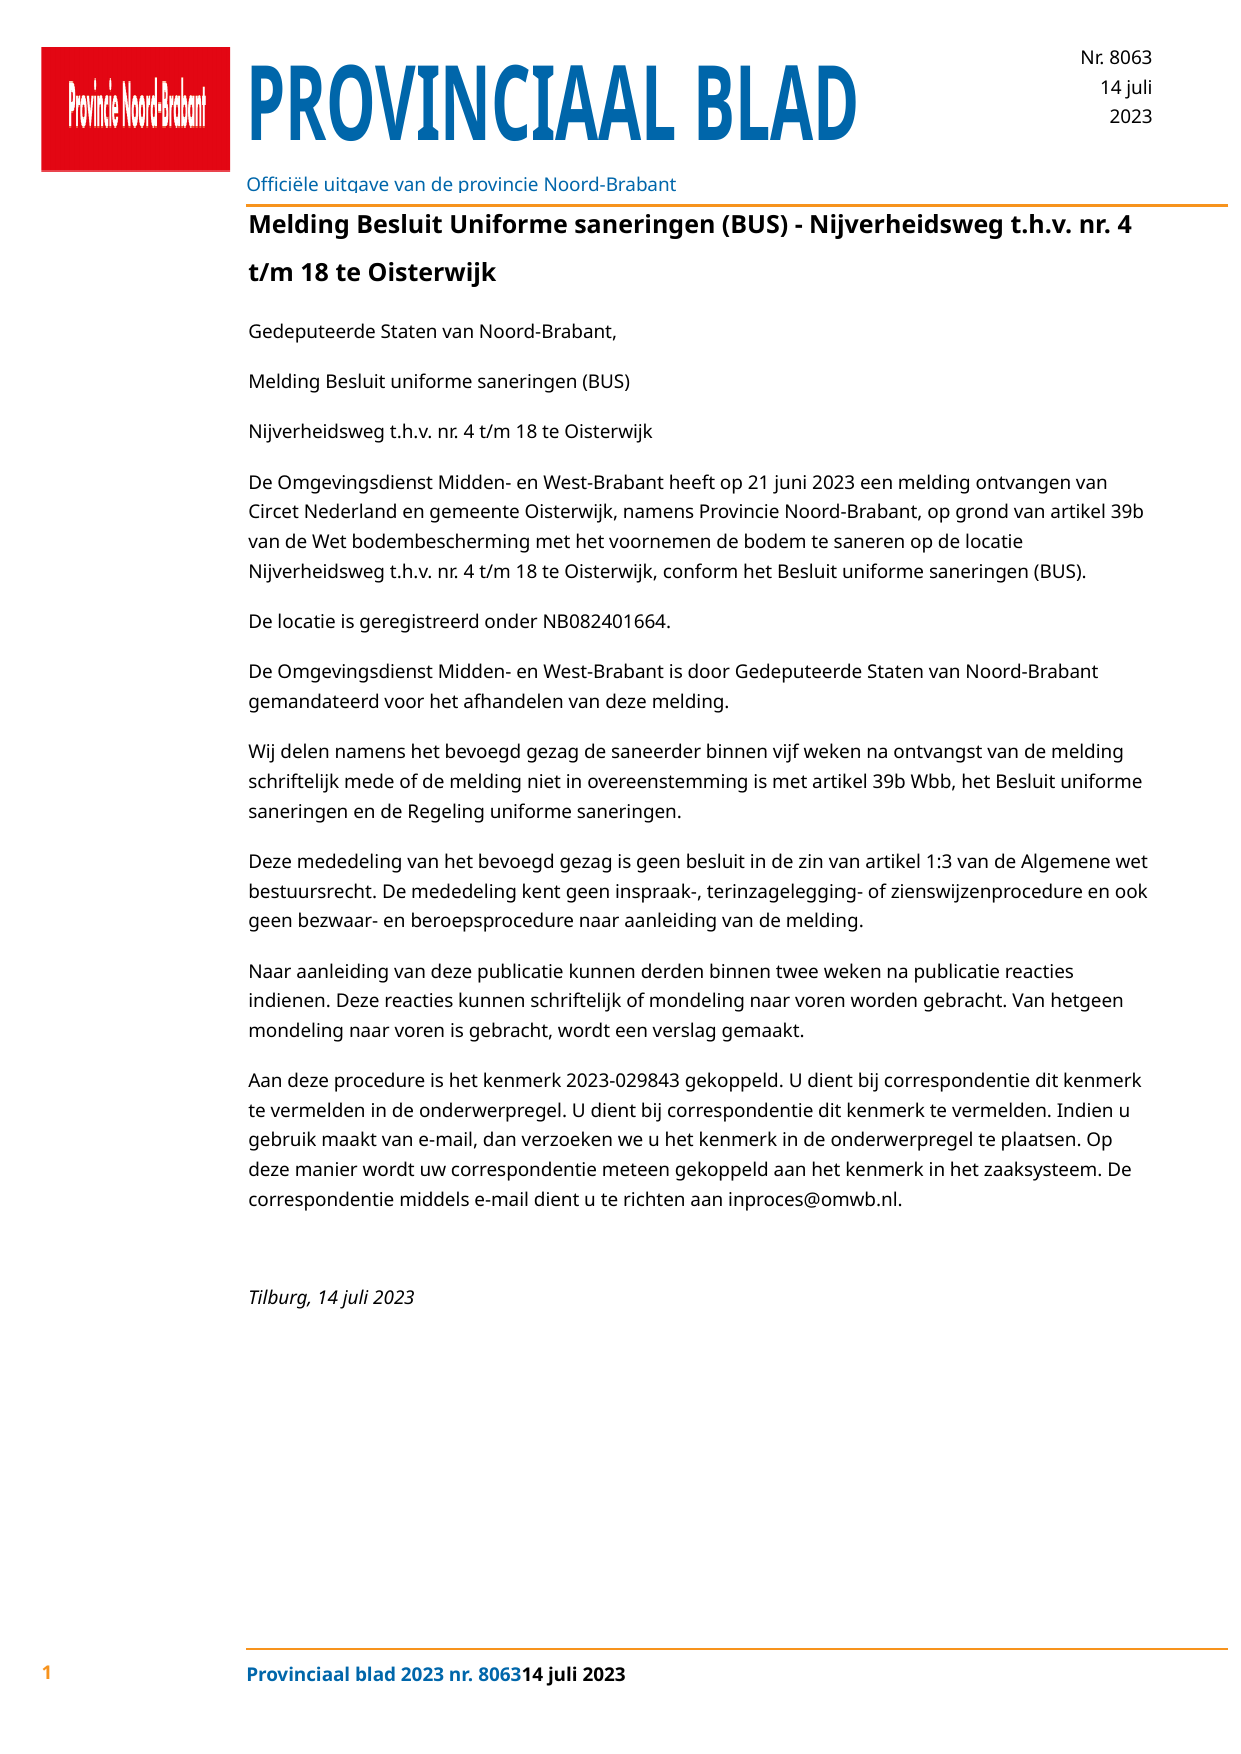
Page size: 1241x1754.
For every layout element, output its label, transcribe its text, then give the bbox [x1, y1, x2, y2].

text Melding Besluit Uniforme saneringen (BUS) - Nijverheidsweg t.h.v. nr. 4 t/m 18 te Oisterwijk [248, 207, 1152, 288]
text Nijverheidsweg t.h.v. nr. 4 t/m 18 te Oisterwijk [248, 419, 1152, 444]
text Deze mededeling van het bevoegd gezag is geen besluit in de zin van artikel 1:3 van de Algemene wet bestuursrecht. De mededeling kent geen inspraak-, terinzagelegging- of zienswijzenprocedure en ook geen bezwaar- en beroepsprocedure naar aanleiding van de melding. [248, 848, 1152, 933]
text De locatie is geregistreerd onder NB082401664. [248, 608, 1152, 634]
text Aan deze procedure is het kenmerk 2023-029843 gekoppeld. U dient bij correspondentie dit kenmerk te vermelden in de onderwerpregel. U dient bij correspondentie dit kenmerk te vermelden. Indien u gebruik maakt van e-mail, dan verzoeken we u het kenmerk in de onderwerpregel te plaatsen. Op deze manier wordt uw correspondentie meteen gekoppeld aan het kenmerk in het zaaksysteem. De correspondentie middels e-mail dient u te richten aan inproces@omwb.nl. [248, 1067, 1152, 1212]
text Tilburg, 14 juli 2023 [248, 1284, 1152, 1310]
text De Omgevingsdienst Midden- en West-Brabant heeft op 21 juni 2023 een melding ontvangen van Circet Nederland en gemeente Oisterwijk, namens Provincie Noord-Brabant, op grond van artikel 39b van de Wet bodembescherming met het voornemen de bodem te saneren op de locatie Nijverheidsweg t.h.v. nr. 4 t/m 18 te Oisterwijk, conform het Besluit uniforme saneringen (BUS). [248, 469, 1152, 584]
text Wij delen namens het bevoegd gezag de saneerder binnen vijf weken na ontvangst van de melding schriftelijk mede of de melding niet in overeenstemming is met artikel 39b Wbb, het Besluit uniforme saneringen en de Regeling uniforme saneringen. [248, 739, 1152, 824]
text Melding Besluit uniforme saneringen (BUS) [248, 368, 1152, 394]
picture [41, 47, 231, 172]
text De Omgevingsdienst Midden- en West-Brabant is door Gedeputeerde Staten van Noord-Brabant gemandateerd voor het afhandelen van deze melding. [248, 659, 1152, 714]
text Gedeputeerde Staten van Noord-Brabant, [248, 318, 1152, 344]
text Naar aanleiding van deze publicatie kunnen derden binnen twee weken na publicatie reacties indienen. Deze reacties kunnen schriftelijk of mondeling naar voren worden gebracht. Van hetgeen mondeling naar voren is gebracht, wordt een verslag gemaakt. [248, 958, 1152, 1043]
